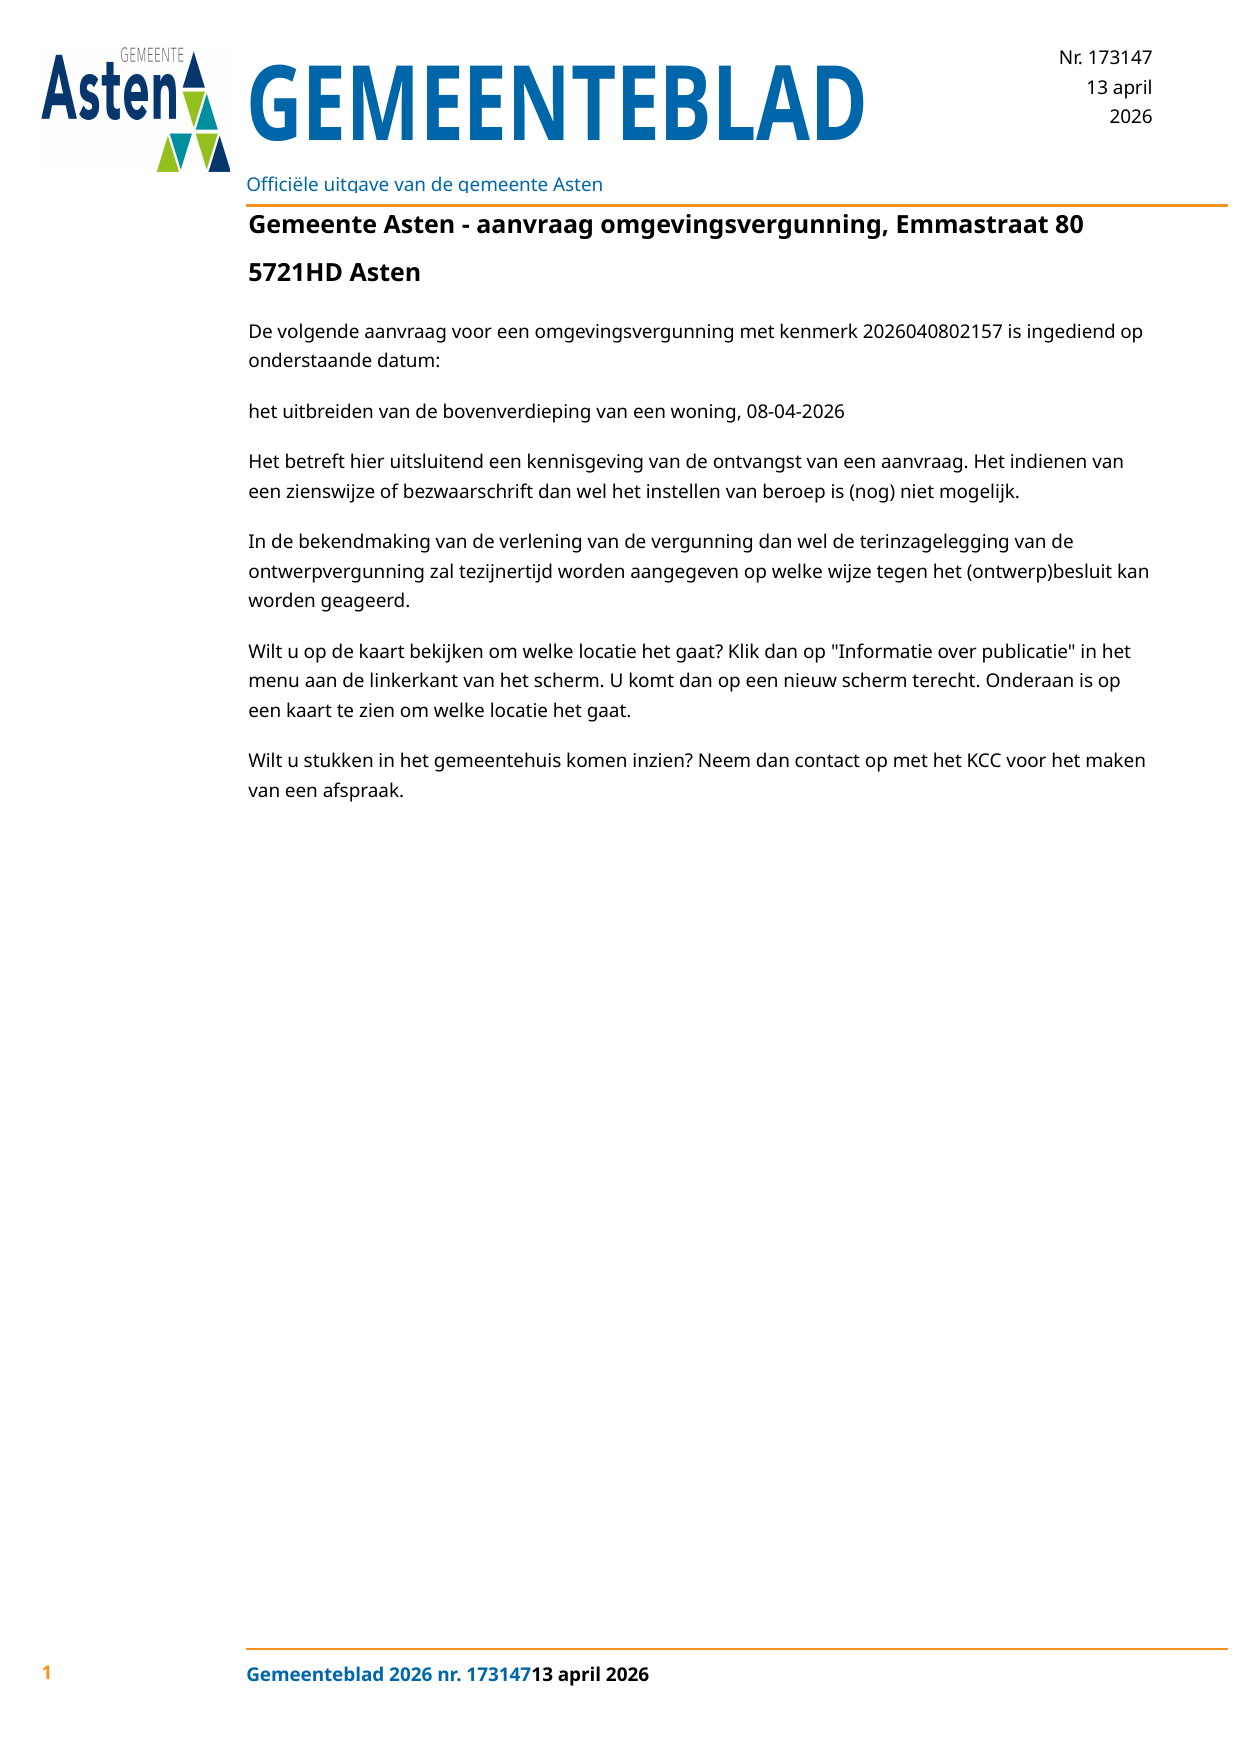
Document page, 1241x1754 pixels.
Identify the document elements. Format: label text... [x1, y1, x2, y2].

text Gemeente Asten - aanvraag omgevingsvergunning, Emmastraat 80 5721HD Asten [248, 207, 1152, 288]
text Het betreft hier uitsluitend een kennisgeving van de ontvangst van een aanvraag. Het indienen van een zienswijze of bezwaarschrift dan wel het instellen van beroep is (nog) niet mogelijk. [248, 448, 1152, 504]
text De volgende aanvraag voor een omgevingsvergunning met kenmerk 2026040802157 is ingediend op onderstaande datum: [248, 318, 1152, 373]
text In de bekendmaking van de verlening van de vergunning dan wel de terinzagelegging van de ontwerpvergunning zal tezijnertijd worden aangegeven op welke wijze tegen het (ontwerp)besluit kan worden geageerd. [248, 528, 1152, 613]
text Wilt u stukken in het gemeentehuis komen inzien? Neem dan contact op met het KCC voor het maken van een afspraak. [248, 747, 1152, 803]
text het uitbreiden van de bovenverdieping van een woning, 08-04-2026 [248, 398, 1152, 424]
text Wilt u op de kaart bekijken om welke locatie het gaat? Klik dan op "Informatie over publicatie" in het menu aan de linkerkant van het scherm. U komt dan op een nieuw scherm terecht. Onderaan is op een kaart te zien om welke locatie het gaat. [248, 638, 1152, 723]
picture [41, 47, 231, 172]
